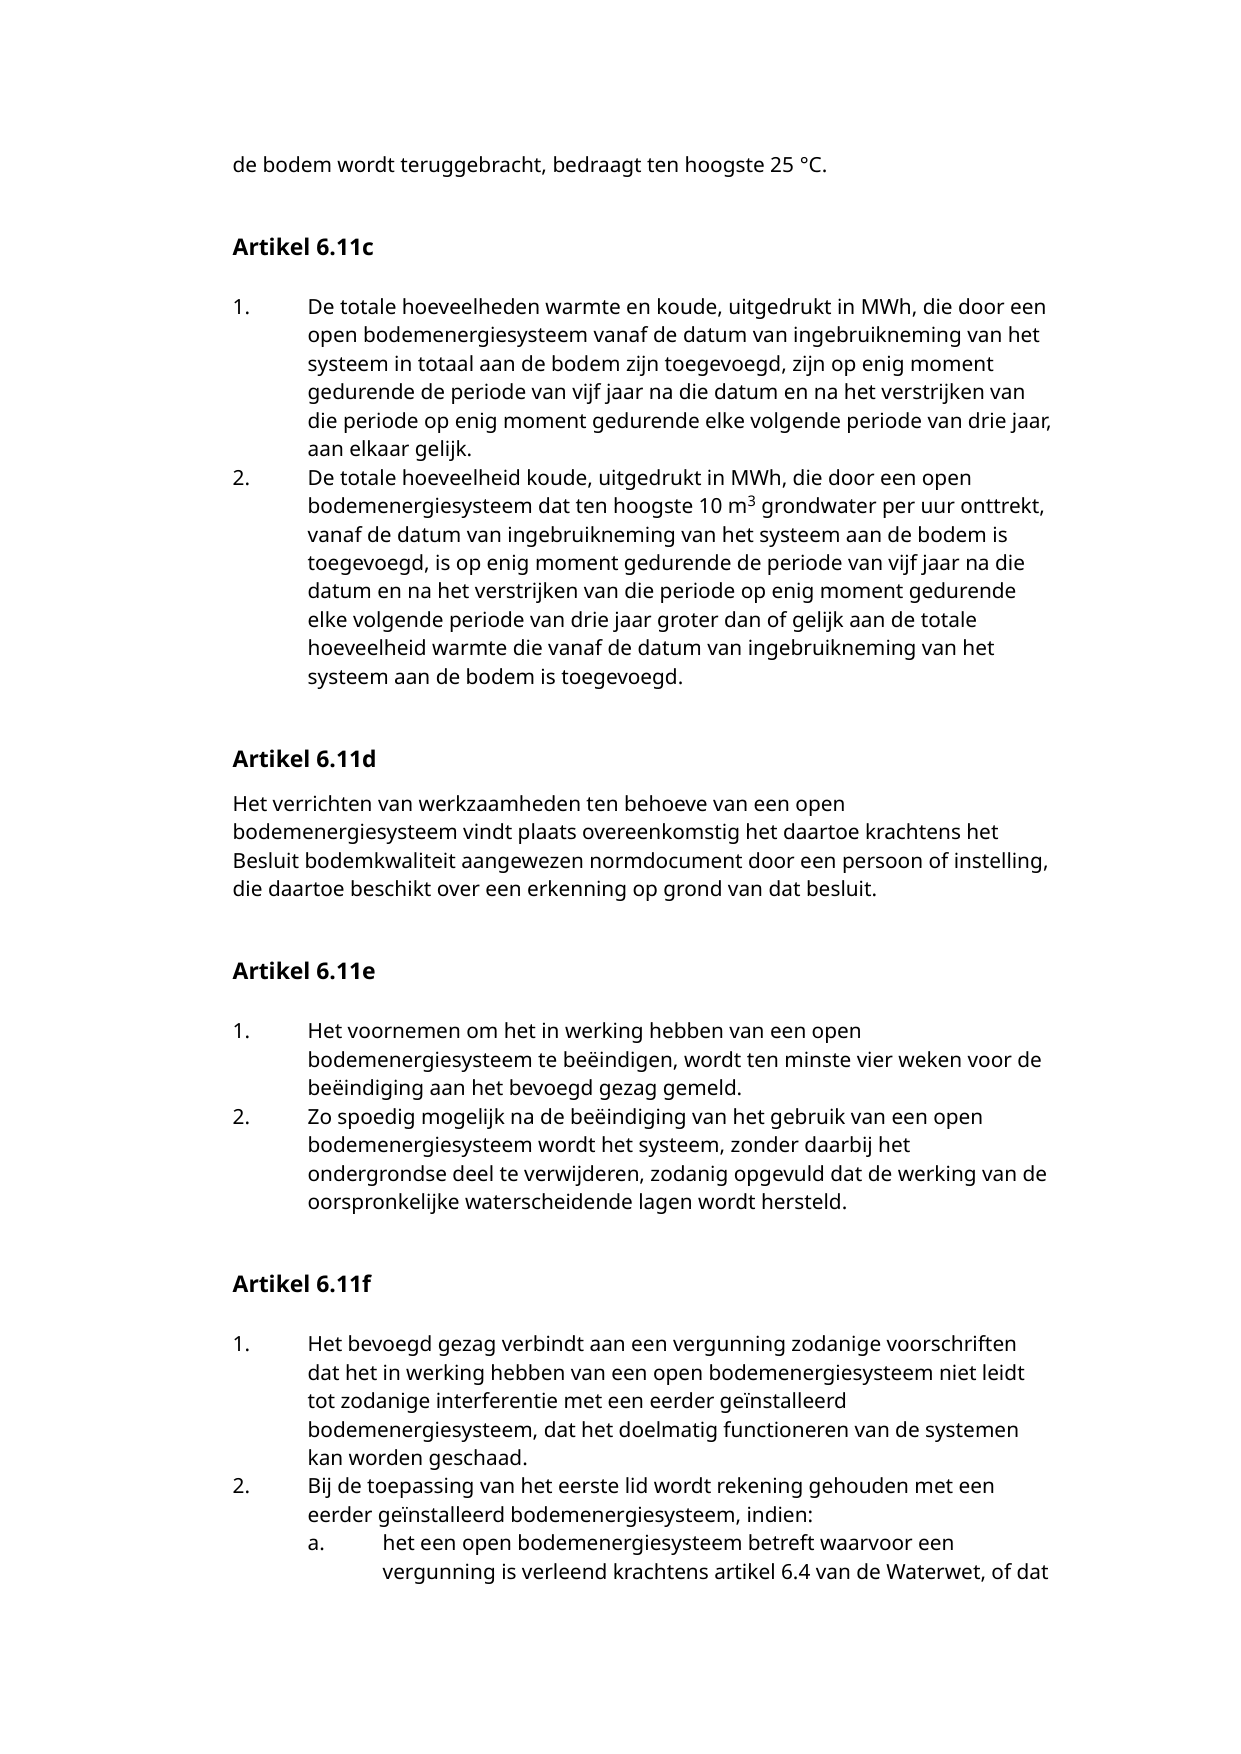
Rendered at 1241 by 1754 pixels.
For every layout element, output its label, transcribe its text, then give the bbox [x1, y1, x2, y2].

list Zo spoedig mogelijk na de beëindiging van het gebruik van een open bodemenergiesysteem wordt het systeem, zonder daarbij het ondergrondse deel te verwijderen, zodanig opgevuld dat de werking van de oorspronkelijke waterscheidende lagen wordt hersteld. [232, 1102, 1053, 1216]
list Het voornemen om het in werking hebben van een open bodemenergiesysteem te beëindigen, wordt ten minste vier weken voor de beëindiging aan het bevoegd gezag gemeld. [232, 1017, 1053, 1102]
list het een open bodemenergiesysteem betreft waarvoor een vergunning is verleend krachtens artikel 6.4 van de Waterwet, of dat [307, 1528, 1053, 1585]
subtitle Artikel 6.11c [232, 231, 1053, 262]
text Het verrichten van werkzaamheden ten behoeve van een open bodemenergiesysteem vindt plaats overeenkomstig het daartoe krachtens het Besluit bodemkwaliteit aangewezen normdocument door een persoon of instelling, die daartoe beschikt over een erkenning op grond van dat besluit. [232, 789, 1053, 903]
list Bij de toepassing van het eerste lid wordt rekening gehouden met een eerder geïnstalleerd bodemenergiesysteem, indien: [232, 1472, 1053, 1528]
subtitle Artikel 6.11d [232, 743, 1053, 774]
list De totale hoeveelheden warmte en koude, uitgedrukt in MWh, die door een open bodemenergiesysteem vanaf de datum van ingebruikneming van het systeem in totaal aan de bodem zijn toegevoegd, zijn op enig moment gedurende de periode van vijf jaar na die datum en na het verstrijken van die periode op enig moment gedurende elke volgende periode van drie jaar, aan elkaar gelijk. [232, 292, 1053, 463]
subtitle Artikel 6.11f [232, 1268, 1053, 1299]
subtitle Artikel 6.11e [232, 955, 1053, 987]
list De totale hoeveelheid koude, uitgedrukt in MWh, die door een open bodemenergiesysteem dat ten hoogste 10 m3 grondwater per uur onttrekt, vanaf de datum van ingebruikneming van het systeem aan de bodem is toegevoegd, is op enig moment gedurende de periode van vijf jaar na die datum en na het verstrijken van die periode op enig moment gedurende elke volgende periode van drie jaar groter dan of gelijk aan de totale hoeveelheid warmte die vanaf de datum van ingebruikneming van het systeem aan de bodem is toegevoegd. [232, 463, 1053, 690]
text de bodem wordt teruggebracht, bedraagt ten hoogste 25 °C. [232, 150, 1053, 178]
list Het bevoegd gezag verbindt aan een vergunning zodanige voorschriften dat het in werking hebben van een open bodemenergiesysteem niet leidt tot zodanige interferentie met een eerder geïnstalleerd bodemenergiesysteem, dat het doelmatig functioneren van de systemen kan worden geschaad. [232, 1329, 1053, 1472]
